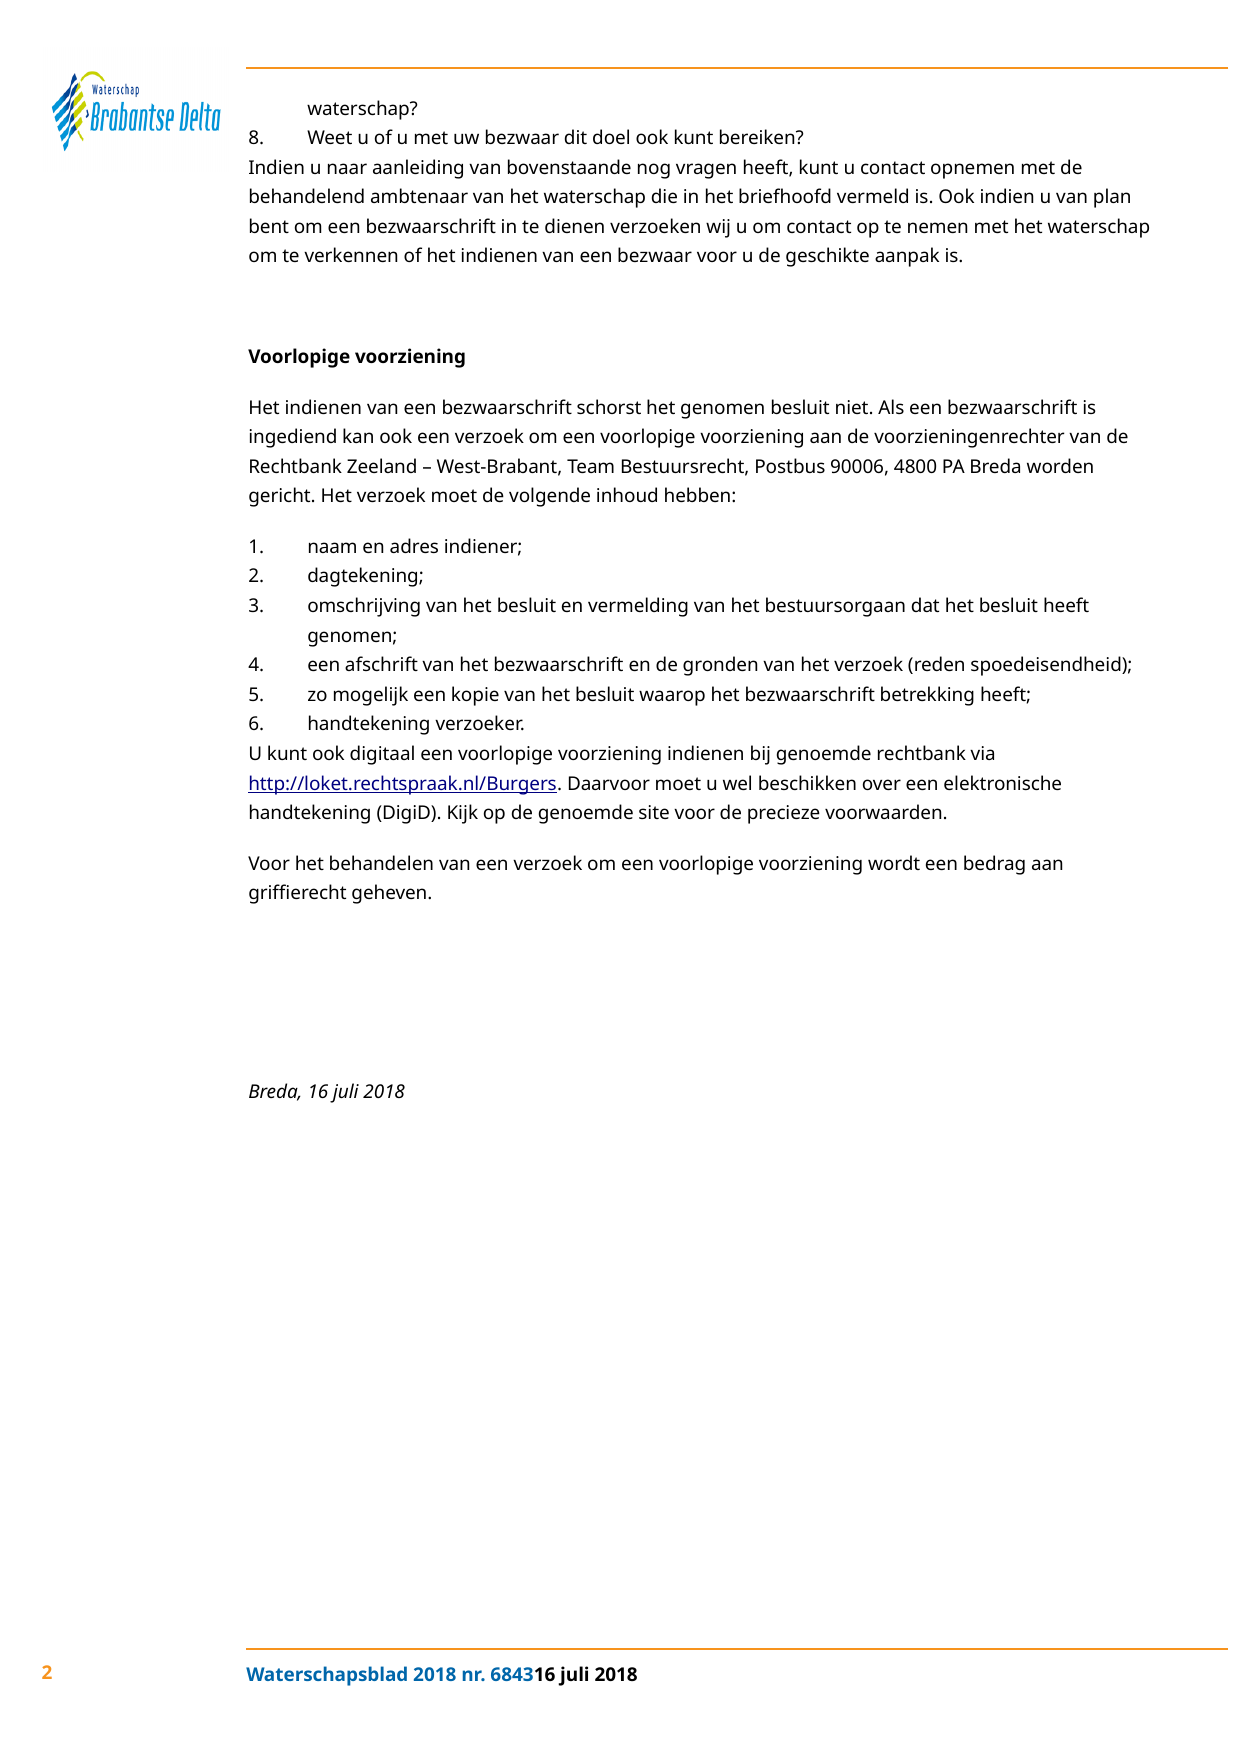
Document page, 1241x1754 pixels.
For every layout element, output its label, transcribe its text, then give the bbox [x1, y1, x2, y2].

text U kunt ook digitaal een voorlopige voorziening indienen bij genoemde rechtbank via http://loket.rechtspraak.nl/Burgers. Daarvoor moet u wel beschikken over een elektronische handtekening (DigiD). Kijk op de genoemde site voor de precieze voorwaarden. [248, 740, 1152, 825]
list handtekening verzoeker. [248, 711, 1152, 736]
text Indien u naar aanleiding van bovenstaande nog vragen heeft, kunt u contact opnemen met de behandelend ambtenaar van het waterschap die in het briefhoofd vermeld is. Ook indien u van plan bent om een bezwaarschrift in te dienen verzoeken wij u om contact op te nemen met het waterschap om te verkennen of het indienen van een bezwaar voor u de geschikte aanpak is. [248, 154, 1152, 268]
list een afschrift van het bezwaarschrift en de gronden van het verzoek (reden spoedeisendheid); [248, 651, 1152, 677]
list omschrijving van het besluit en vermelding van het bestuursorgaan dat het besluit heeft genomen; [248, 592, 1152, 648]
text Breda, 16 juli 2018 [248, 1078, 1152, 1104]
text Het indienen van een bezwaarschrift schorst het genomen besluit niet. Als een bezwaarschrift is ingediend kan ook een verzoek om een voorlopige voorziening aan de voorzieningenrechter van de Rechtbank Zeeland – West-Brabant, Team Bestuursrecht, Postbus 90006, 4800 PA Breda worden gericht. Het verzoek moet de volgende inhoud hebben: [248, 394, 1152, 508]
list Weet u of u met uw bezwaar dit doel ook kunt bereiken? [248, 124, 1152, 150]
list naam en adres indiener; [248, 533, 1152, 559]
list dagtekening; [248, 563, 1152, 588]
text Voorlopige voorziening [248, 343, 1152, 369]
text Voor het behandelen van een verzoek om een voorlopige voorziening wordt een bedrag aan griffierecht geheven. [248, 850, 1152, 905]
picture [41, 47, 231, 172]
list waterschap? [248, 95, 1152, 121]
list zo mogelijk een kopie van het besluit waarop het bezwaarschrift betrekking heeft; [248, 681, 1152, 707]
